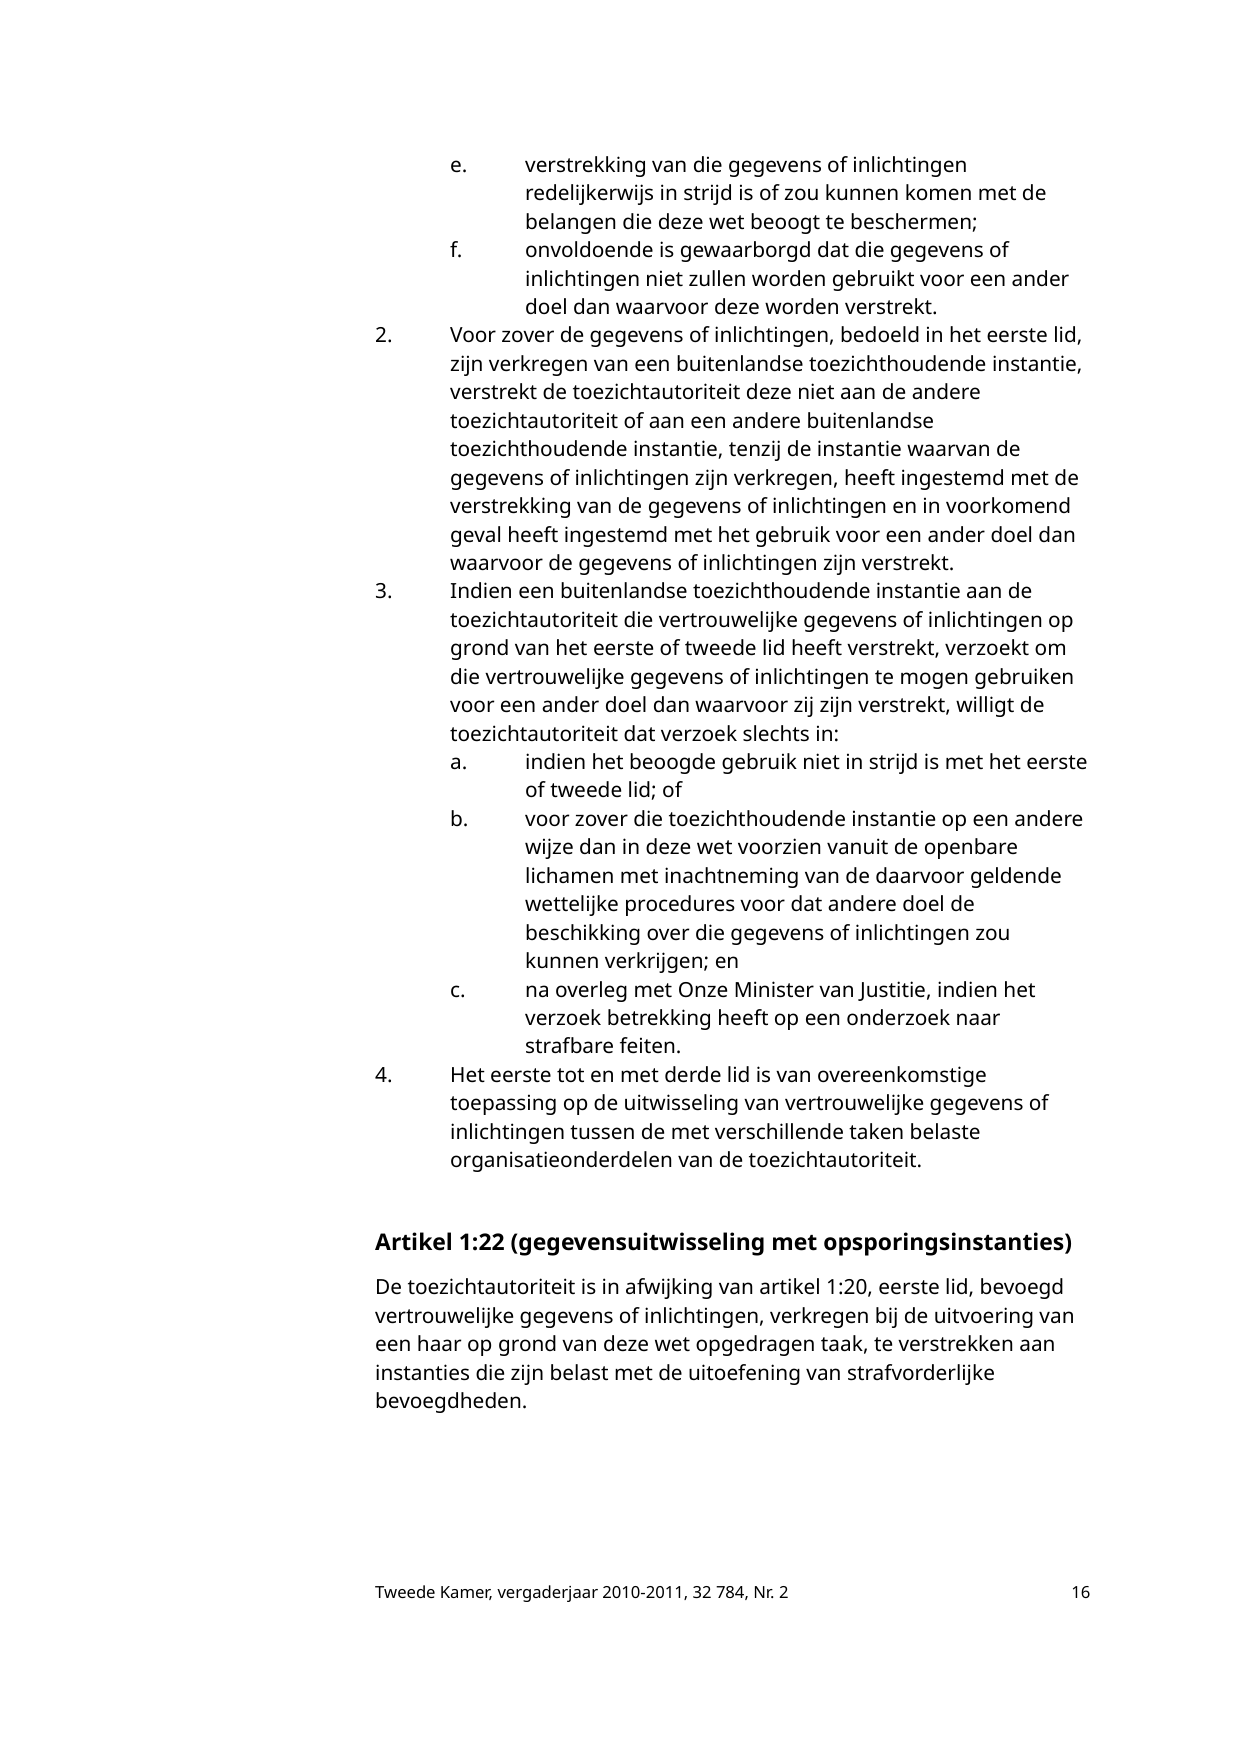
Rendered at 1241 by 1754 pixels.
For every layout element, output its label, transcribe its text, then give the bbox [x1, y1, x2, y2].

subtitle Artikel 1:22 (gegevensuitwisseling met opsporingsinstanties) [375, 1226, 1090, 1257]
list Het eerste tot en met derde lid is van overeenkomstige toepassing op de uitwisseling van vertrouwelijke gegevens of inlichtingen tussen de met verschillende taken belaste organisatieonderdelen van de toezichtautoriteit. [375, 1060, 1090, 1174]
list Voor zover de gegevens of inlichtingen, bedoeld in het eerste lid, zijn verkregen van een buitenlandse toezichthoudende instantie, verstrekt de toezichtautoriteit deze niet aan de andere toezichtautoriteit of aan een andere buitenlandse toezichthoudende instantie, tenzij de instantie waarvan de gegevens of inlichtingen zijn verkregen, heeft ingestemd met de verstrekking van de gegevens of inlichtingen en in voorkomend geval heeft ingestemd met het gebruik voor een ander doel dan waarvoor de gegevens of inlichtingen zijn verstrekt. [375, 321, 1090, 577]
text De toezichtautoriteit is in afwijking van artikel 1:20, eerste lid, bevoegd vertrouwelijke gegevens of inlichtingen, verkregen bij de uitvoering van een haar op grond van deze wet opgedragen taak, te verstrekken aan instanties die zijn belast met de uitoefening van strafvorderlijke bevoegdheden. [375, 1272, 1090, 1415]
list Indien een buitenlandse toezichthoudende instantie aan de toezichtautoriteit die vertrouwelijke gegevens of inlichtingen op grond van het eerste of tweede lid heeft verstrekt, verzoekt om die vertrouwelijke gegevens of inlichtingen te mogen gebruiken voor een ander doel dan waarvoor zij zijn verstrekt, willigt de toezichtautoriteit dat verzoek slechts in: [375, 577, 1090, 747]
list onvoldoende is gewaarborgd dat die gegevens of inlichtingen niet zullen worden gebruikt voor een ander doel dan waarvoor deze worden verstrekt. [450, 235, 1090, 321]
list indien het beoogde gebruik niet in strijd is met het eerste of tweede lid; of [450, 747, 1090, 804]
list na overleg met Onze Minister van Justitie, indien het verzoek betrekking heeft op een onderzoek naar strafbare feiten. [450, 975, 1090, 1060]
list verstrekking van die gegevens of inlichtingen redelijkerwijs in strijd is of zou kunnen komen met de belangen die deze wet beoogt te beschermen; [450, 150, 1090, 235]
list voor zover die toezichthoudende instantie op een andere wijze dan in deze wet voorzien vanuit de openbare lichamen met inachtneming van de daarvoor geldende wettelijke procedures voor dat andere doel de beschikking over die gegevens of inlichtingen zou kunnen verkrijgen; en [450, 804, 1090, 975]
